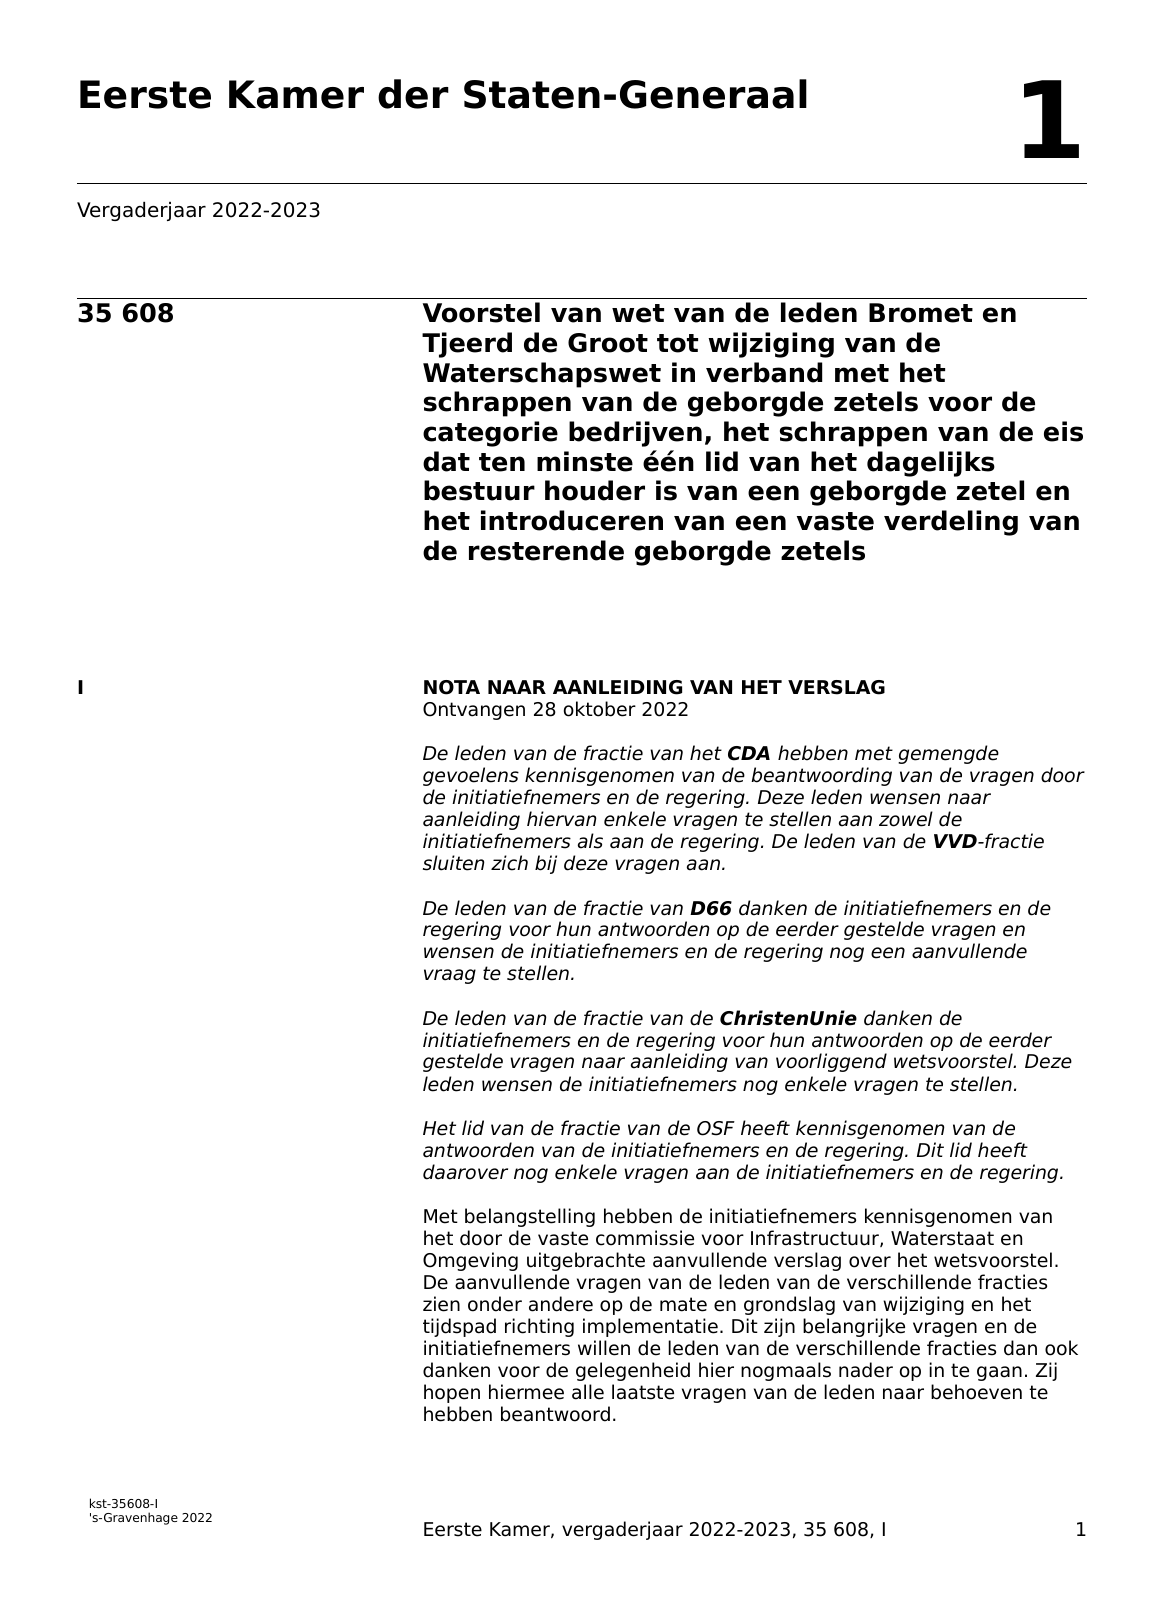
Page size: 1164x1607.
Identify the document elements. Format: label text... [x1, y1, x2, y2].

text De leden van de fractie van het CDA hebben met gemengde gevoelens kennisgenomen van de beantwoording van de vragen door de initiatiefnemers en de regering. Deze leden wensen naar aanleiding hiervan enkele vragen te stellen aan zowel de initiatiefnemers als aan de regering. De leden van de VVD-fractie sluiten zich bij deze vragen aan. [422, 743, 1087, 875]
text Ontvangen 28 oktober 2022 [422, 699, 1087, 721]
subtitle 35 608 Voorstel van wet van de leden Bromet en Tjeerd de Groot tot wijziging van de Waterschapswet in verband met het schrappen van de geborgde zetels voor de categorie bedrijven, het schrappen van de eis dat ten minste één lid van het dagelijks bestuur houder is van een geborgde zetel en het introduceren van een vaste verdeling van de resterende geborgde zetels [77, 299, 1087, 566]
table_cell Vergaderjaar 2022-2023 [77, 184, 1087, 298]
table_header Eerste Kamer der Staten-Generaal [77, 59, 886, 183]
text 's-Gravenhage 2022 [88, 1511, 323, 1525]
text De leden van de fractie van de ChristenUnie danken de initiatiefnemers en de regering voor hun antwoorden op de eerder gestelde vragen naar aanleiding van voorliggend wetsvoorstel. Deze leden wensen de initiatiefnemers nog enkele vragen te stellen. [422, 1007, 1087, 1095]
text kst-35608-I [88, 1497, 323, 1511]
text Met belangstelling hebben de initiatiefnemers kennisgenomen van het door de vaste commissie voor Infrastructuur, Waterstaat en Omgeving uitgebrachte aanvullende verslag over het wetsvoorstel. De aanvullende vragen van de leden van de verschillende fracties zien onder andere op de mate en grondslag van wijziging en het tijdspad richting implementatie. Dit zijn belangrijke vragen en de initiatiefnemers willen de leden van de verschillende fracties dan ook danken voor de gelegenheid hier nogmaals nader op in te gaan. Zij hopen hiermee alle laatste vragen van de leden naar behoeven te hebben beantwoord. [422, 1206, 1087, 1426]
text Het lid van de fractie van de OSF heeft kennisgenomen van de antwoorden van de initiatiefnemers en de regering. Dit lid heeft daarover nog enkele vragen aan de initiatiefnemers en de regering. [422, 1118, 1087, 1183]
subtitle I NOTA NAAR AANLEIDING VAN HET VERSLAG [77, 677, 1087, 699]
text De leden van de fractie van D66 danken de initiatiefnemers en de regering voor hun antwoorden op de eerder gestelde vragen en wensen de initiatiefnemers en de regering nog een aanvullende vraag te stellen. [422, 897, 1087, 985]
table_header 1 [886, 59, 1087, 183]
